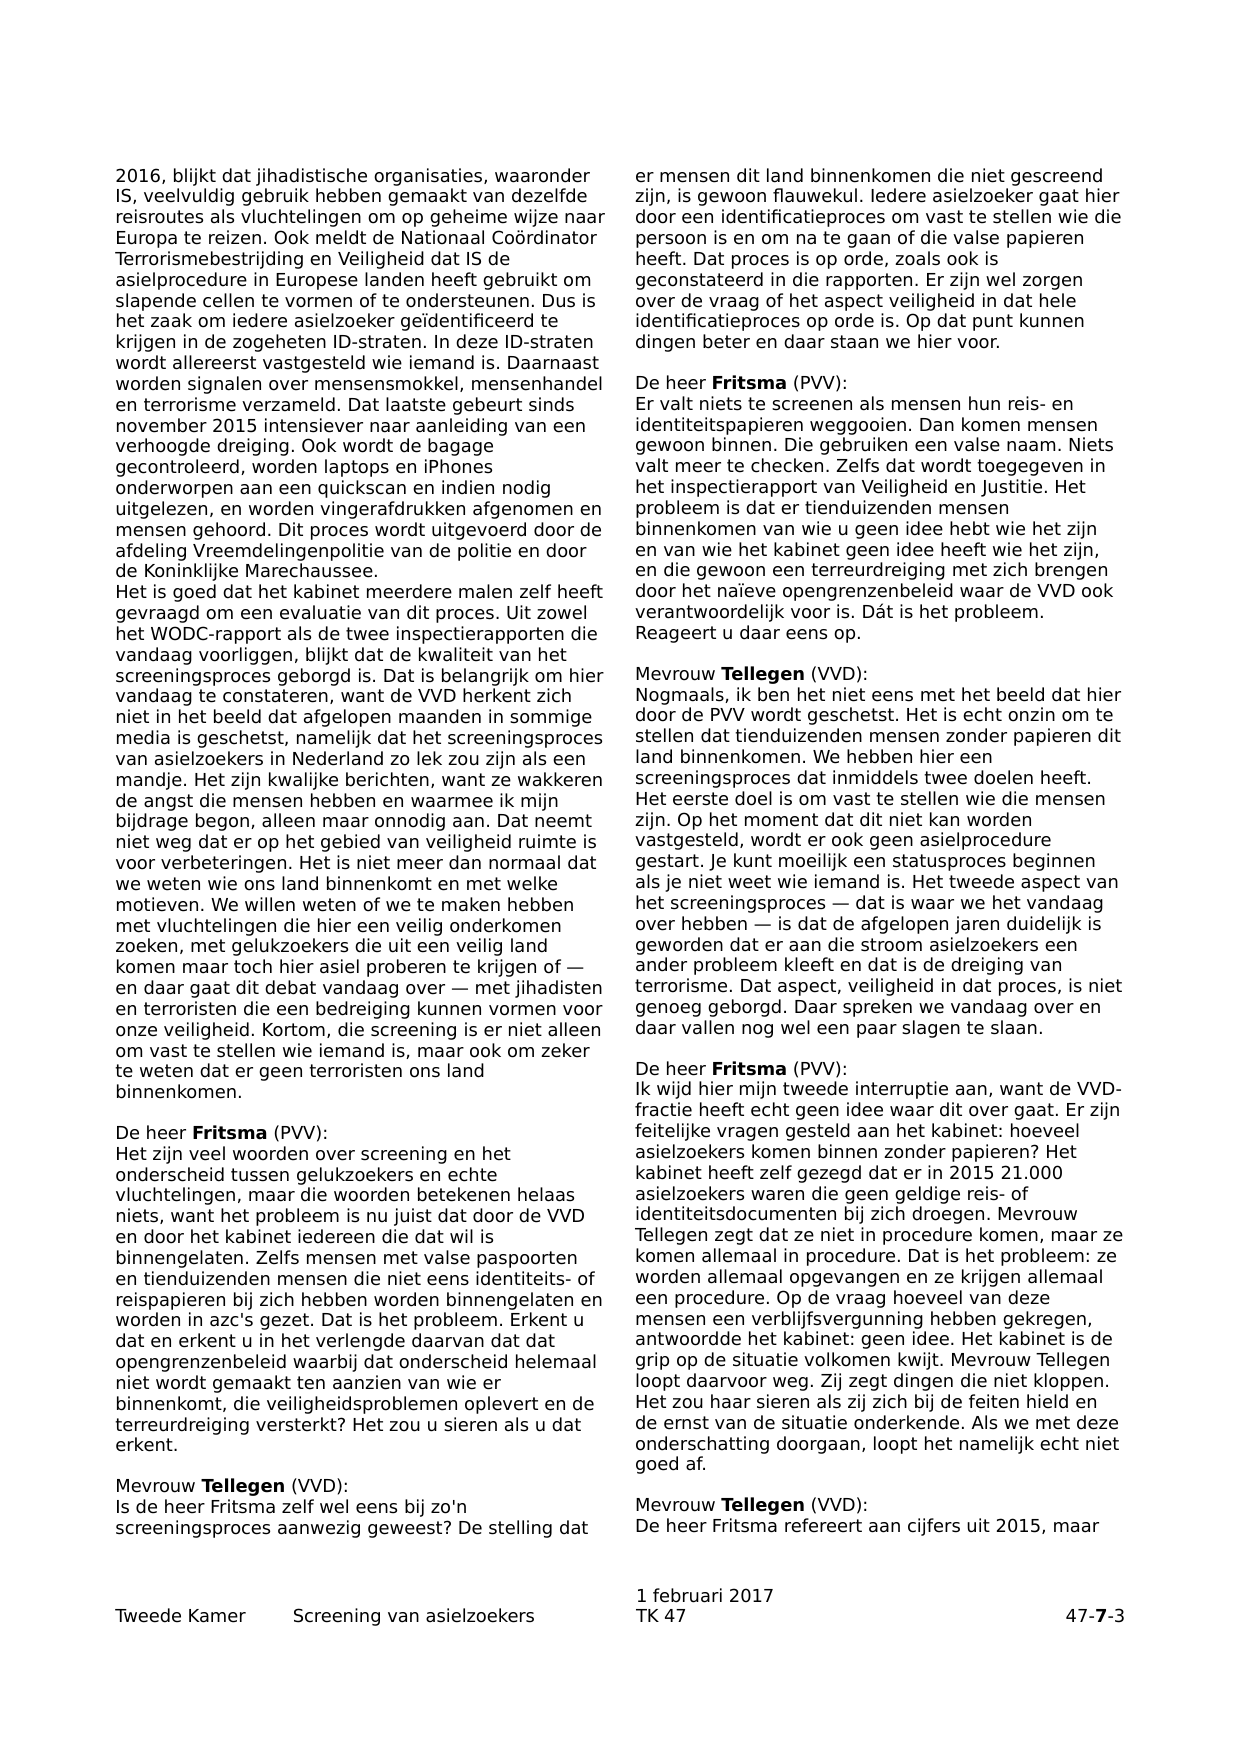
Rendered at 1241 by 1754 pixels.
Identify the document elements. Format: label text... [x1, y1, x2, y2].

text Het is goed dat het kabinet meerdere malen zelf heeft gevraagd om een evaluatie van dit proces. Uit zowel het WODC-rapport als de twee inspectierapporten die vandaag voorliggen, blijkt dat de kwaliteit van het screeningsproces geborgd is. Dat is belangrijk om hier vandaag te constateren, want de VVD herkent zich niet in het beeld dat afgelopen maanden in sommige media is geschetst, namelijk dat het screeningsproces van asielzoekers in Nederland zo lek zou zijn als een mandje. Het zijn kwalijke berichten, want ze wakkeren de angst die mensen hebben en waarmee ik mijn bijdrage begon, alleen maar onnodig aan. Dat neemt niet weg dat er op het gebied van veiligheid ruimte is voor verbeteringen. Het is niet meer dan normaal dat we weten wie ons land binnenkomt en met welke motieven. We willen weten of we te maken hebben met vluchtelingen die hier een veilig onderkomen zoeken, met gelukzoekers die uit een veilig land komen maar toch hier asiel proberen te krijgen of — en daar gaat dit debat vandaag over — met jihadisten en terroristen die een bedreiging kunnen vormen voor onze veiligheid. Kortom, die screening is er niet alleen om vast te stellen wie iemand is, maar ook om zeker te weten dat er geen terroristen ons land binnenkomen. [115, 582, 605, 1103]
text 2016, blijkt dat jihadistische organisaties, waaronder IS, veelvuldig gebruik hebben gemaakt van dezelfde reisroutes als vluchtelingen om op geheime wijze naar Europa te reizen. Ook meldt de Nationaal Coördinator Terrorismebestrijding en Veiligheid dat IS de asielprocedure in Europese landen heeft gebruikt om slapende cellen te vormen of te ondersteunen. Dus is het zaak om iedere asielzoeker geïdentificeerd te krijgen in de zogeheten ID-straten. In deze ID-straten wordt allereerst vastgesteld wie iemand is. Daarnaast worden signalen over mensensmokkel, mensenhandel en terrorisme verzameld. Dat laatste gebeurt sinds november 2015 intensiever naar aanleiding van een verhoogde dreiging. Ook wordt de bagage gecontroleerd, worden laptops en iPhones onderworpen aan een quickscan en indien nodig uitgelezen, en worden vingerafdrukken afgenomen en mensen gehoord. Dit proces wordt uitgevoerd door de afdeling Vreemdelingenpolitie van de politie en door de Koninklijke Marechaussee. [115, 165, 605, 582]
text De heer Fritsma refereert aan cijfers uit 2015, maar [635, 1516, 1125, 1537]
text Mevrouw Tellegen (VVD): [635, 663, 1125, 684]
text Het zijn veel woorden over screening en het onderscheid tussen gelukzoekers en echte vluchtelingen, maar die woorden betekenen helaas niets, want het probleem is nu juist dat door de VVD en door het kabinet iedereen die dat wil is binnengelaten. Zelfs mensen met valse paspoorten en tienduizenden mensen die niet eens identiteits- of reispapieren bij zich hebben worden binnengelaten en worden in azc's gezet. Dat is het probleem. Erkent u dat en erkent u in het verlengde daarvan dat dat opengrenzenbeleid waarbij dat onderscheid helemaal niet wordt gemaakt ten aanzien van wie er binnenkomt, die veiligheidsproblemen oplevert en de terreurdreiging versterkt? Het zou u sieren als u dat erkent. [115, 1143, 605, 1456]
text Mevrouw Tellegen (VVD): [115, 1476, 605, 1497]
text Nogmaals, ik ben het niet eens met het beeld dat hier door de PVV wordt geschetst. Het is echt onzin om te stellen dat tienduizenden mensen zonder papieren dit land binnenkomen. We hebben hier een screeningsproces dat inmiddels twee doelen heeft. Het eerste doel is om vast te stellen wie die mensen zijn. Op het moment dat dit niet kan worden vastgesteld, wordt er ook geen asielprocedure gestart. Je kunt moeilijk een statusproces beginnen als je niet weet wie iemand is. Het tweede aspect van het screeningsproces — dat is waar we het vandaag over hebben — is dat de afgelopen jaren duidelijk is geworden dat er aan die stroom asielzoekers een ander probleem kleeft en dat is de dreiging van terrorisme. Dat aspect, veiligheid in dat proces, is niet genoeg geborgd. Daar spreken we vandaag over en daar vallen nog wel een paar slagen te slaan. [635, 684, 1125, 1038]
text De heer Fritsma (PVV): [635, 1058, 1125, 1079]
text Mevrouw Tellegen (VVD): [635, 1495, 1125, 1516]
text Er valt niets te screenen als mensen hun reis- en identiteitspapieren weggooien. Dan komen mensen gewoon binnen. Die gebruiken een valse naam. Niets valt meer te checken. Zelfs dat wordt toegegeven in het inspectierapport van Veiligheid en Justitie. Het probleem is dat er tienduizenden mensen binnenkomen van wie u geen idee hebt wie het zijn en van wie het kabinet geen idee heeft wie het zijn, en die gewoon een terreurdreiging met zich brengen door het naïeve opengrenzenbeleid waar de VVD ook verantwoordelijk voor is. Dát is het probleem. Reageert u daar eens op. [635, 393, 1125, 643]
text De heer Fritsma (PVV): [635, 373, 1125, 393]
text De heer Fritsma (PVV): [115, 1123, 605, 1143]
text Is de heer Fritsma zelf wel eens bij zo'n screeningsproces aanwezig geweest? De stelling dat [115, 1497, 605, 1538]
text er mensen dit land binnenkomen die niet gescreend zijn, is gewoon flauwekul. Iedere asielzoeker gaat hier door een identificatieproces om vast te stellen wie die persoon is en om na te gaan of die valse papieren heeft. Dat proces is op orde, zoals ook is geconstateerd in die rapporten. Er zijn wel zorgen over de vraag of het aspect veiligheid in dat hele identificatieproces op orde is. Op dat punt kunnen dingen beter en daar staan we hier voor. [635, 165, 1125, 353]
text Ik wijd hier mijn tweede interruptie aan, want de VVD-fractie heeft echt geen idee waar dit over gaat. Er zijn feitelijke vragen gesteld aan het kabinet: hoeveel asielzoekers komen binnen zonder papieren? Het kabinet heeft zelf gezegd dat er in 2015 21.000 asielzoekers waren die geen geldige reis- of identiteitsdocumenten bij zich droegen. Mevrouw Tellegen zegt dat ze niet in procedure komen, maar ze komen allemaal in procedure. Dat is het probleem: ze worden allemaal opgevangen en ze krijgen allemaal een procedure. Op de vraag hoeveel van deze mensen een verblijfsvergunning hebben gekregen, antwoordde het kabinet: geen idee. Het kabinet is de grip op de situatie volkomen kwijt. Mevrouw Tellegen loopt daarvoor weg. Zij zegt dingen die niet kloppen. Het zou haar sieren als zij zich bij de feiten hield en de ernst van de situatie onderkende. Als we met deze onderschatting doorgaan, loopt het namelijk echt niet goed af. [635, 1079, 1125, 1475]
